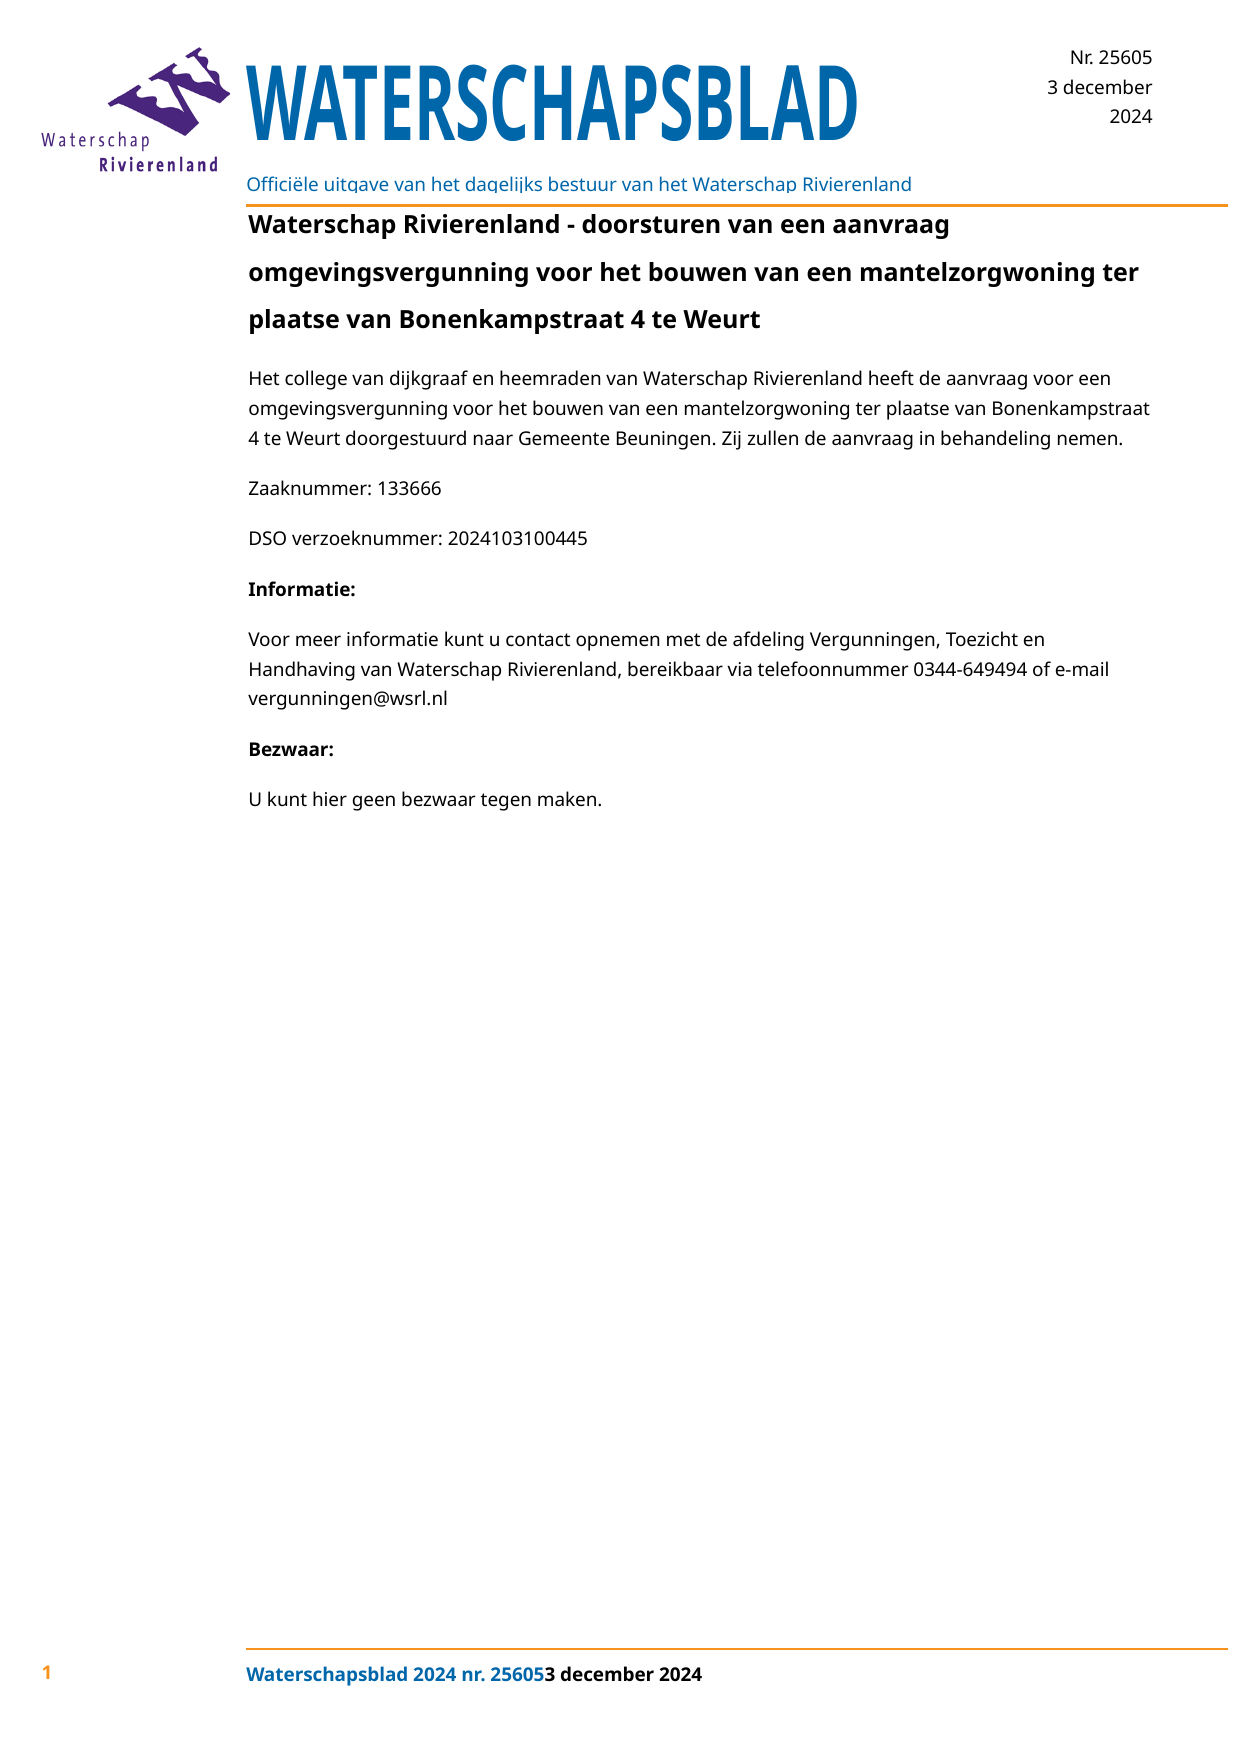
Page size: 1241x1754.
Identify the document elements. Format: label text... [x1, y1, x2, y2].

text Het college van dijkgraaf en heemraden van Waterschap Rivierenland heeft de aanvraag voor een omgevingsvergunning voor het bouwen van een mantelzorgwoning ter plaatse van Bonenkampstraat 4 te Weurt doorgestuurd naar Gemeente Beuningen. Zij zullen de aanvraag in behandeling nemen. [248, 366, 1152, 450]
text Bezwaar: [248, 736, 1152, 762]
picture [41, 47, 231, 172]
text Zaaknummer: 133666 [248, 475, 1152, 501]
text DSO verzoeknummer: 2024103100445 [248, 526, 1152, 551]
text Voor meer informatie kunt u contact opnemen met de afdeling Vergunningen, Toezicht en Handhaving van Waterschap Rivierenland, bereikbaar via telefoonnummer 0344-649494 of e-mail vergunningen@wsrl.nl [248, 626, 1152, 711]
text U kunt hier geen bezwaar tegen maken. [248, 786, 1152, 812]
text Informatie: [248, 576, 1152, 602]
text Waterschap Rivierenland - doorsturen van een aanvraag omgevingsvergunning voor het bouwen van een mantelzorgwoning ter plaatse van Bonenkampstraat 4 te Weurt [248, 207, 1152, 336]
